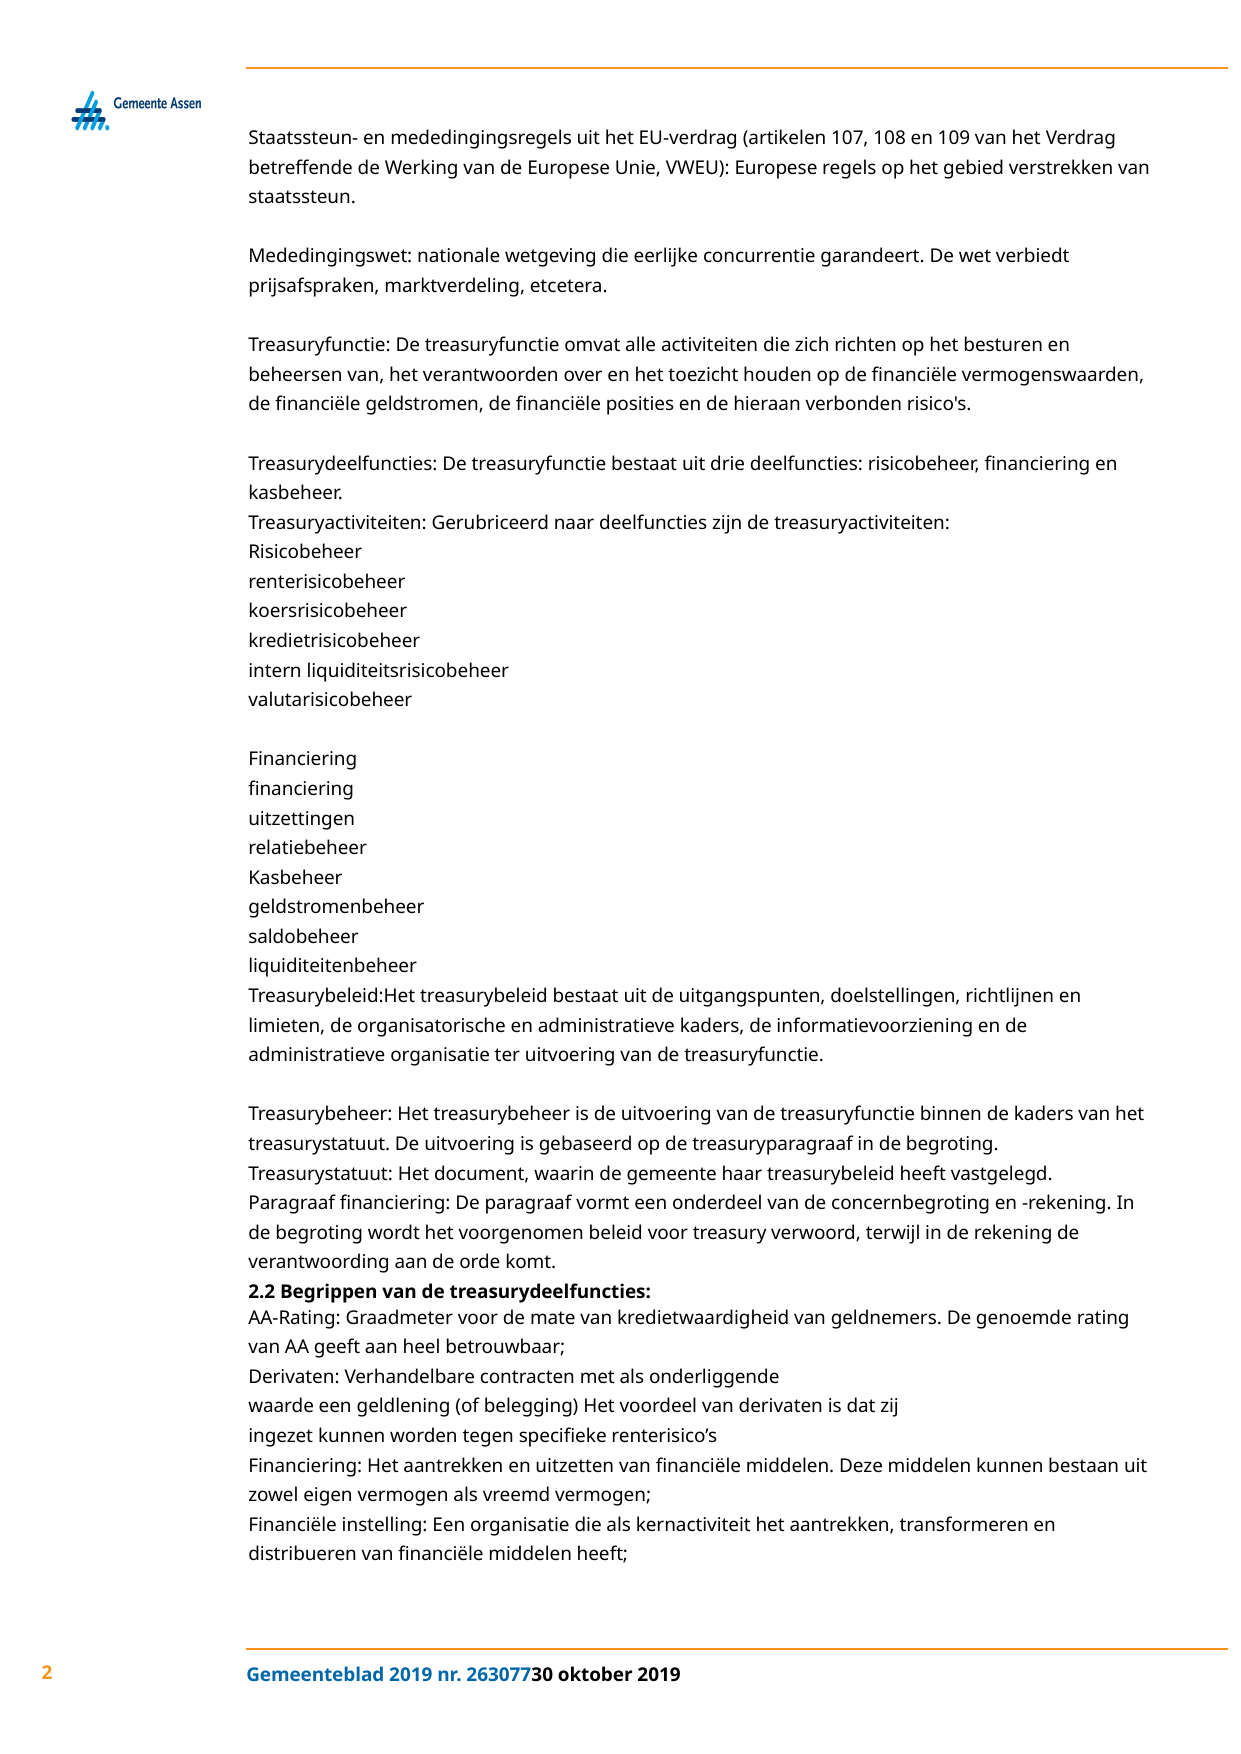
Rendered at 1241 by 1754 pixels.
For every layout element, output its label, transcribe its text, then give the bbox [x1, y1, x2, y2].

text valutarisicobeheer [248, 686, 1152, 712]
text Mededingingswet: nationale wetgeving die eerlijke concurrentie garandeert. De wet verbiedt prijsafspraken, marktverdeling, etcetera. [248, 243, 1152, 298]
text Risicobeheer [248, 538, 1152, 564]
text AA-Rating: Graadmeter voor de mate van kredietwaardigheid van geldnemers. De genoemde rating van AA geeft aan heel betrouwbaar; [248, 1304, 1152, 1359]
text intern liquiditeitsrisicobeheer [248, 657, 1152, 683]
text 2.2 Begrippen van de treasurydeelfuncties: [248, 1278, 1152, 1304]
text ingezet kunnen worden tegen specifieke renterisico’s [248, 1422, 1152, 1448]
text Kasbeheer [248, 864, 1152, 890]
text relatiebeheer [248, 834, 1152, 860]
text Treasuryfunctie: De treasuryfunctie omvat alle activiteiten die zich richten op het besturen en beheersen van, het verantwoorden over en het toezicht houden op de financiële vermogenswaarden, de financiële geldstromen, de financiële posities en de hieraan verbonden risico's. [248, 331, 1152, 416]
text saldobeheer [248, 923, 1152, 949]
text geldstromenbeheer [248, 893, 1152, 919]
text Treasurybeheer: Het treasurybeheer is de uitvoering van de treasuryfunctie binnen de kaders van het treasurystatuut. De uitvoering is gebaseerd op de treasuryparagraaf in de begroting. [248, 1101, 1152, 1156]
text koersrisicobeheer [248, 598, 1152, 623]
text Financiële instelling: Een organisatie die als kernactiviteit het aantrekken, transformeren en distribueren van financiële middelen heeft; [248, 1511, 1152, 1566]
text uitzettingen [248, 805, 1152, 831]
text waarde een geldlening (of belegging) Het voordeel van derivaten is dat zij [248, 1393, 1152, 1418]
text financiering [248, 775, 1152, 801]
text Treasuryactiviteiten: Gerubriceerd naar deelfuncties zijn de treasuryactiviteiten: [248, 509, 1152, 535]
text Staatssteun- en mededingingsregels uit het EU-verdrag (artikelen 107, 108 en 109 van het Verdrag betreﬀende de Werking van de Europese Unie, VWEU): Europese regels op het gebied verstrekken van staatssteun. [248, 124, 1152, 209]
text Financiering [248, 746, 1152, 771]
text Treasurydeelfuncties: De treasuryfunctie bestaat uit drie deelfuncties: risicobeheer, financiering en kasbeheer. [248, 450, 1152, 505]
text kredietrisicobeheer [248, 627, 1152, 653]
text Treasurybeleid:Het treasurybeleid bestaat uit de uitgangspunten, doelstellingen, richtlijnen en limieten, de organisatorische en administratieve kaders, de informatievoorziening en de administratieve organisatie ter uitvoering van de treasuryfunctie. [248, 982, 1152, 1067]
text renterisicobeheer [248, 568, 1152, 594]
text Paragraaf financiering: De paragraaf vormt een onderdeel van de concernbegroting en -rekening. In de begroting wordt het voorgenomen beleid voor treasury verwoord, terwijl in de rekening de verantwoording aan de orde komt. [248, 1189, 1152, 1274]
text liquiditeitenbeheer [248, 953, 1152, 978]
picture [41, 47, 231, 172]
text Derivaten: Verhandelbare contracten met als onderliggende [248, 1363, 1152, 1389]
text Treasurystatuut: Het document, waarin de gemeente haar treasurybeleid heeft vastgelegd. [248, 1160, 1152, 1186]
text Financiering: Het aantrekken en uitzetten van financiële middelen. Deze middelen kunnen bestaan uit zowel eigen vermogen als vreemd vermogen; [248, 1452, 1152, 1507]
